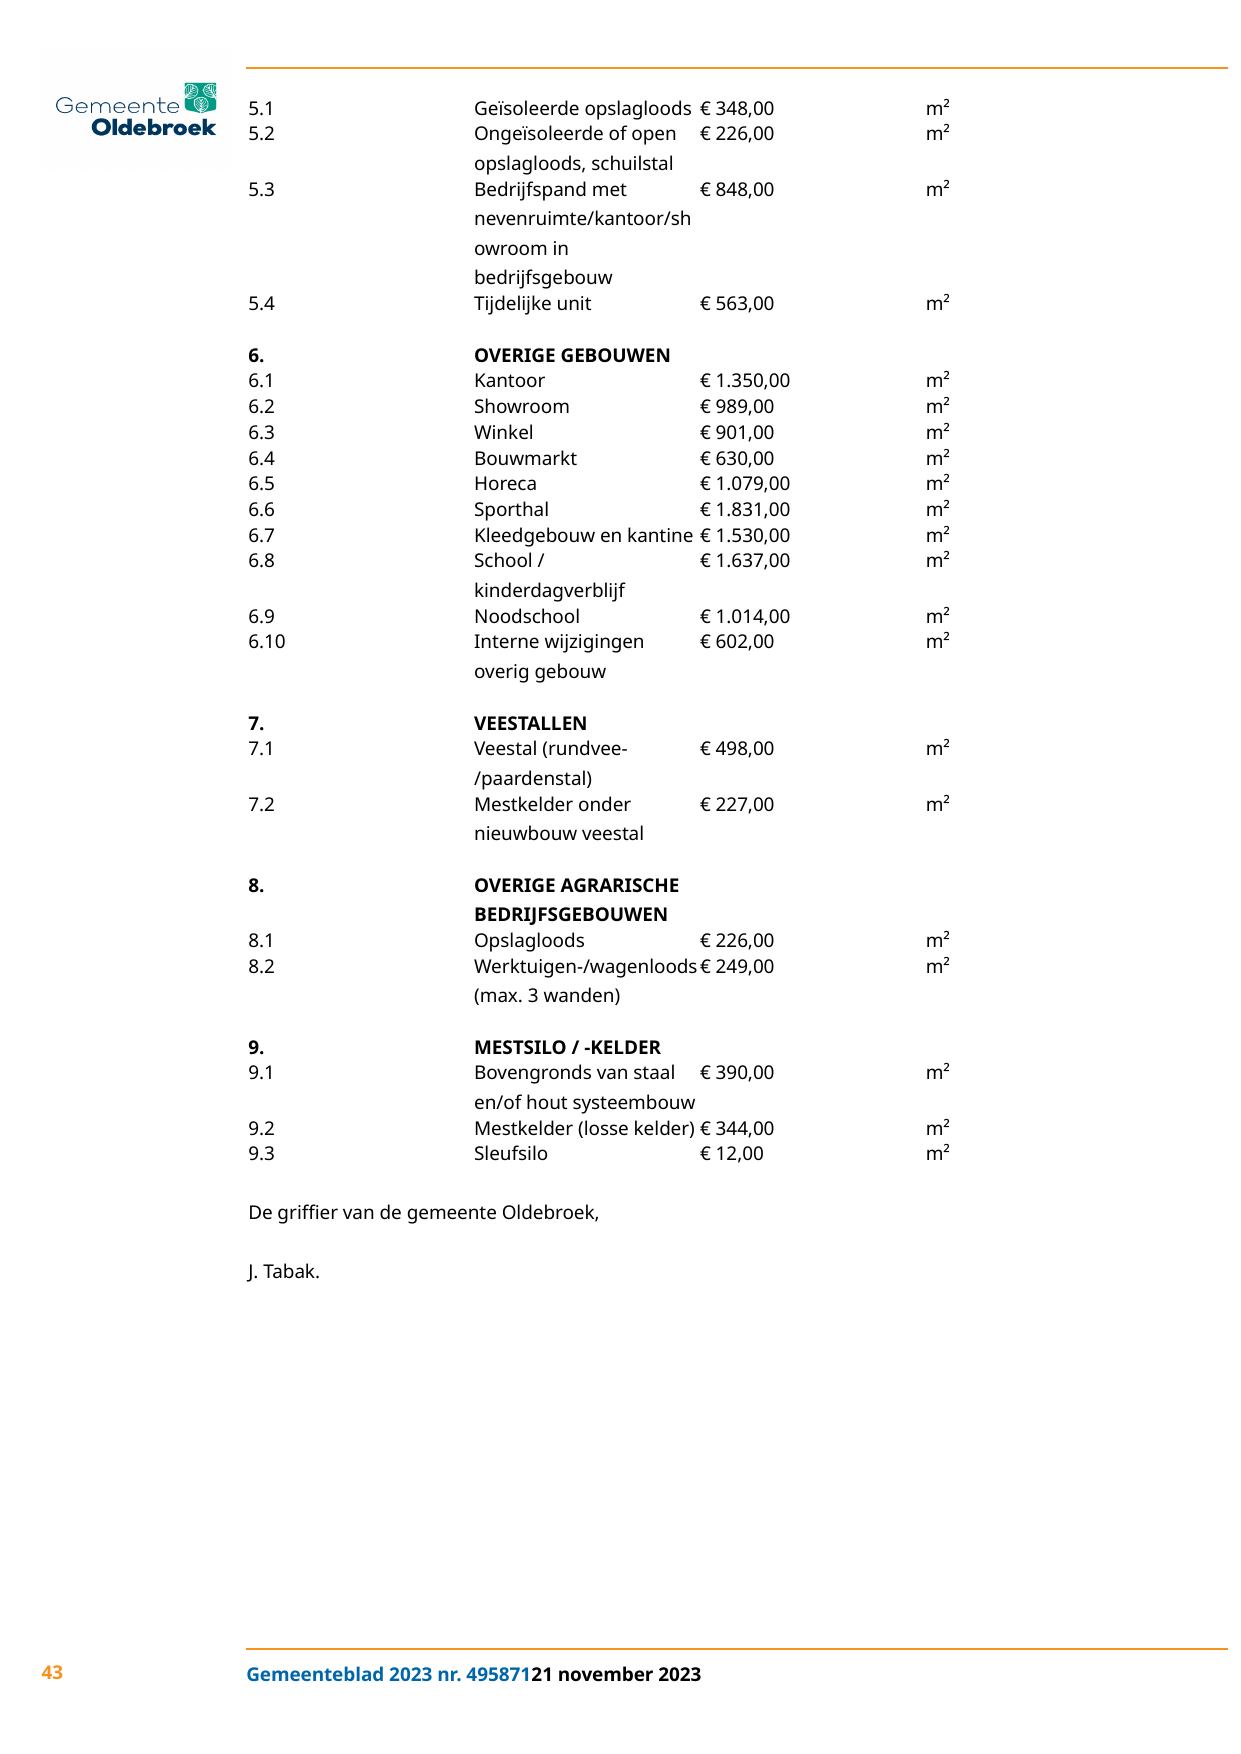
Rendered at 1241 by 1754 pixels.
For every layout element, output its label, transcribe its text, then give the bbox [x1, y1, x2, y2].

table_cell 7. [248, 710, 474, 735]
table_cell 7.1 [248, 735, 474, 791]
table_cell m² [926, 470, 1152, 496]
table_cell Sleufsilo [474, 1141, 700, 1166]
table_cell MESTSILO / -KELDER [474, 1034, 700, 1059]
table_cell [700, 316, 926, 342]
table_cell m² [926, 419, 1152, 445]
table_cell Mestkelder onder nieuwbouw veestal [474, 791, 700, 846]
table_cell € 226,00 [700, 121, 926, 176]
table_cell m² [926, 95, 1152, 121]
table_cell € 12,00 [700, 1141, 926, 1166]
table_cell 6.9 [248, 603, 474, 629]
table_cell 8.2 [248, 953, 474, 1008]
table_cell Bouwmarkt [474, 445, 700, 470]
table_cell Bovengronds van staal en/of hout systeembouw [474, 1060, 700, 1115]
table_cell 6.10 [248, 629, 474, 684]
table_cell [926, 684, 1152, 710]
table_cell m² [926, 603, 1152, 629]
table_cell m² [926, 548, 1152, 603]
table_cell € 1.350,00 [700, 368, 926, 393]
table_cell [700, 684, 926, 710]
table_cell [700, 1008, 926, 1034]
table_cell Interne wijzigingen overig gebouw [474, 629, 700, 684]
table_cell € 249,00 [700, 953, 926, 1008]
table_cell € 344,00 [700, 1115, 926, 1141]
table_cell € 1.014,00 [700, 603, 926, 629]
table_cell Opslagloods [474, 927, 700, 953]
table_cell [248, 316, 474, 342]
table_cell 6.3 [248, 419, 474, 445]
table_cell [700, 710, 926, 735]
table_cell 6. [248, 342, 474, 367]
table_cell Tijdelijke unit [474, 290, 700, 316]
table_cell m² [926, 496, 1152, 522]
table_cell [926, 872, 1152, 927]
table_cell m² [926, 927, 1152, 953]
table_cell 7.2 [248, 791, 474, 846]
table_cell Ongeïsoleerde of open opslagloods, schuilstal [474, 121, 700, 176]
table_cell [700, 1034, 926, 1059]
table_cell 9.1 [248, 1060, 474, 1115]
table_cell 9. [248, 1034, 474, 1059]
table_cell m² [926, 121, 1152, 176]
table_cell Kantoor [474, 368, 700, 393]
table_cell [474, 1008, 700, 1034]
table_cell Winkel [474, 419, 700, 445]
text De griffier van de gemeente Oldebroek, [248, 1199, 1152, 1225]
table_cell 9.2 [248, 1115, 474, 1141]
table_cell 6.4 [248, 445, 474, 470]
table_cell 5.4 [248, 290, 474, 316]
table_cell € 1.530,00 [700, 522, 926, 548]
table_cell m² [926, 290, 1152, 316]
table_cell € 390,00 [700, 1060, 926, 1115]
table_cell [926, 342, 1152, 367]
table_cell [474, 846, 700, 872]
table_cell m² [926, 393, 1152, 419]
table_cell m² [926, 629, 1152, 684]
table_cell [700, 872, 926, 927]
table_cell Veestal (rundvee- /paardenstal) [474, 735, 700, 791]
table_cell Geïsoleerde opslagloods [474, 95, 700, 121]
table_cell Bedrijfspand met nevenruimte/kantoor/showroom in bedrijfsgebouw [474, 176, 700, 290]
table_cell 6.5 [248, 470, 474, 496]
text J. Tabak. [248, 1258, 1152, 1284]
table_cell 8.1 [248, 927, 474, 953]
table_cell m² [926, 1060, 1152, 1115]
table_cell [926, 710, 1152, 735]
table_cell € 563,00 [700, 290, 926, 316]
table_cell [474, 316, 700, 342]
table_cell m² [926, 368, 1152, 393]
table_cell [248, 846, 474, 872]
table_cell 6.1 [248, 368, 474, 393]
table_cell € 348,00 [700, 95, 926, 121]
table_cell [926, 316, 1152, 342]
table_cell € 498,00 [700, 735, 926, 791]
table_cell Noodschool [474, 603, 700, 629]
table_cell m² [926, 791, 1152, 846]
table_cell m² [926, 176, 1152, 290]
table_cell € 1.079,00 [700, 470, 926, 496]
table_cell Sporthal [474, 496, 700, 522]
table_cell 9.3 [248, 1141, 474, 1166]
table_cell 6.6 [248, 496, 474, 522]
table_cell m² [926, 1115, 1152, 1141]
table_cell [700, 342, 926, 367]
table_cell 6.7 [248, 522, 474, 548]
table_cell m² [926, 522, 1152, 548]
table_cell € 848,00 [700, 176, 926, 290]
table_cell 5.2 [248, 121, 474, 176]
table_cell [926, 1008, 1152, 1034]
table_cell [248, 1008, 474, 1034]
table_cell OVERIGE AGRARISCHE BEDRIJFSGEBOUWEN [474, 872, 700, 927]
table_cell 5.3 [248, 176, 474, 290]
picture [41, 47, 231, 172]
table_cell € 227,00 [700, 791, 926, 846]
table_cell 6.8 [248, 548, 474, 603]
table_cell m² [926, 445, 1152, 470]
table_cell [926, 1034, 1152, 1059]
table_cell m² [926, 953, 1152, 1008]
table_cell Mestkelder (losse kelder) [474, 1115, 700, 1141]
table_cell Showroom [474, 393, 700, 419]
table_cell [248, 684, 474, 710]
table_cell 8. [248, 872, 474, 927]
table_cell [474, 684, 700, 710]
table_cell OVERIGE GEBOUWEN [474, 342, 700, 367]
table_cell VEESTALLEN [474, 710, 700, 735]
table_cell m² [926, 1141, 1152, 1166]
table_cell m² [926, 735, 1152, 791]
table_cell € 602,00 [700, 629, 926, 684]
table_cell € 630,00 [700, 445, 926, 470]
table_cell € 1.831,00 [700, 496, 926, 522]
table_cell € 989,00 [700, 393, 926, 419]
table_cell [700, 846, 926, 872]
table_cell 5.1 [248, 95, 474, 121]
table_cell Werktuigen-/wagenloods (max. 3 wanden) [474, 953, 700, 1008]
table_cell Horeca [474, 470, 700, 496]
table_cell 6.2 [248, 393, 474, 419]
table_cell [926, 846, 1152, 872]
table_cell Kleedgebouw en kantine [474, 522, 700, 548]
table_cell € 901,00 [700, 419, 926, 445]
table_cell School / kinderdagverblijf [474, 548, 700, 603]
table_cell € 1.637,00 [700, 548, 926, 603]
table_cell € 226,00 [700, 927, 926, 953]
